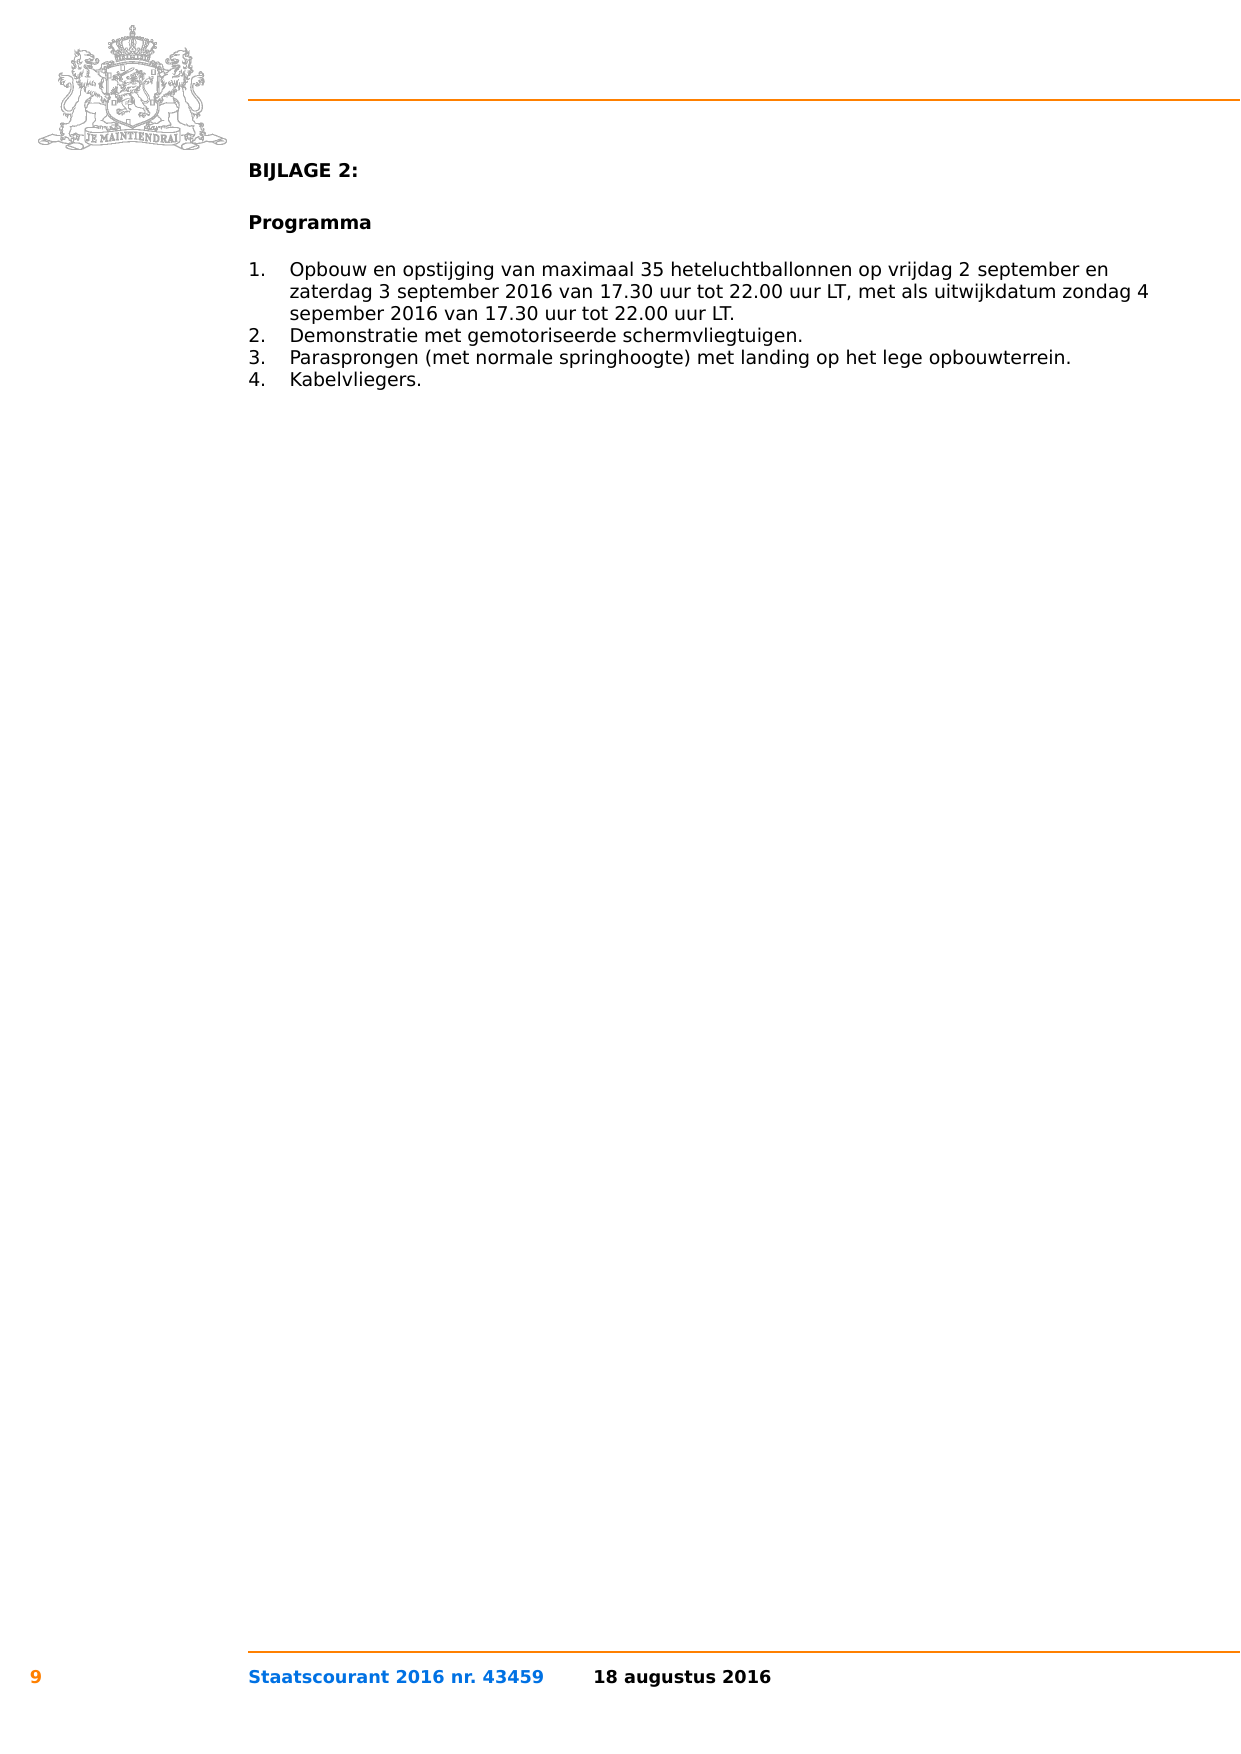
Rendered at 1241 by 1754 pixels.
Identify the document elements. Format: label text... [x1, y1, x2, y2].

subtitle Programma [248, 212, 1163, 234]
picture [38, 25, 227, 150]
text 4. Kabelvliegers. [248, 369, 1163, 391]
text 2. Demonstratie met gemotoriseerde schermvliegtuigen. [248, 325, 1163, 347]
text 3. Parasprongen (met normale springhoogte) met landing op het lege opbouwterrein. [248, 347, 1163, 369]
subtitle BIJLAGE 2: [248, 160, 1163, 182]
text 1. Opbouw en opstijging van maximaal 35 heteluchtballonnen op vrijdag 2 september en zaterdag 3 september 2016 van 17.30 uur tot 22.00 uur LT, met als uitwijkdatum zondag 4 sepember 2016 van 17.30 uur tot 22.00 uur LT. [248, 259, 1163, 325]
